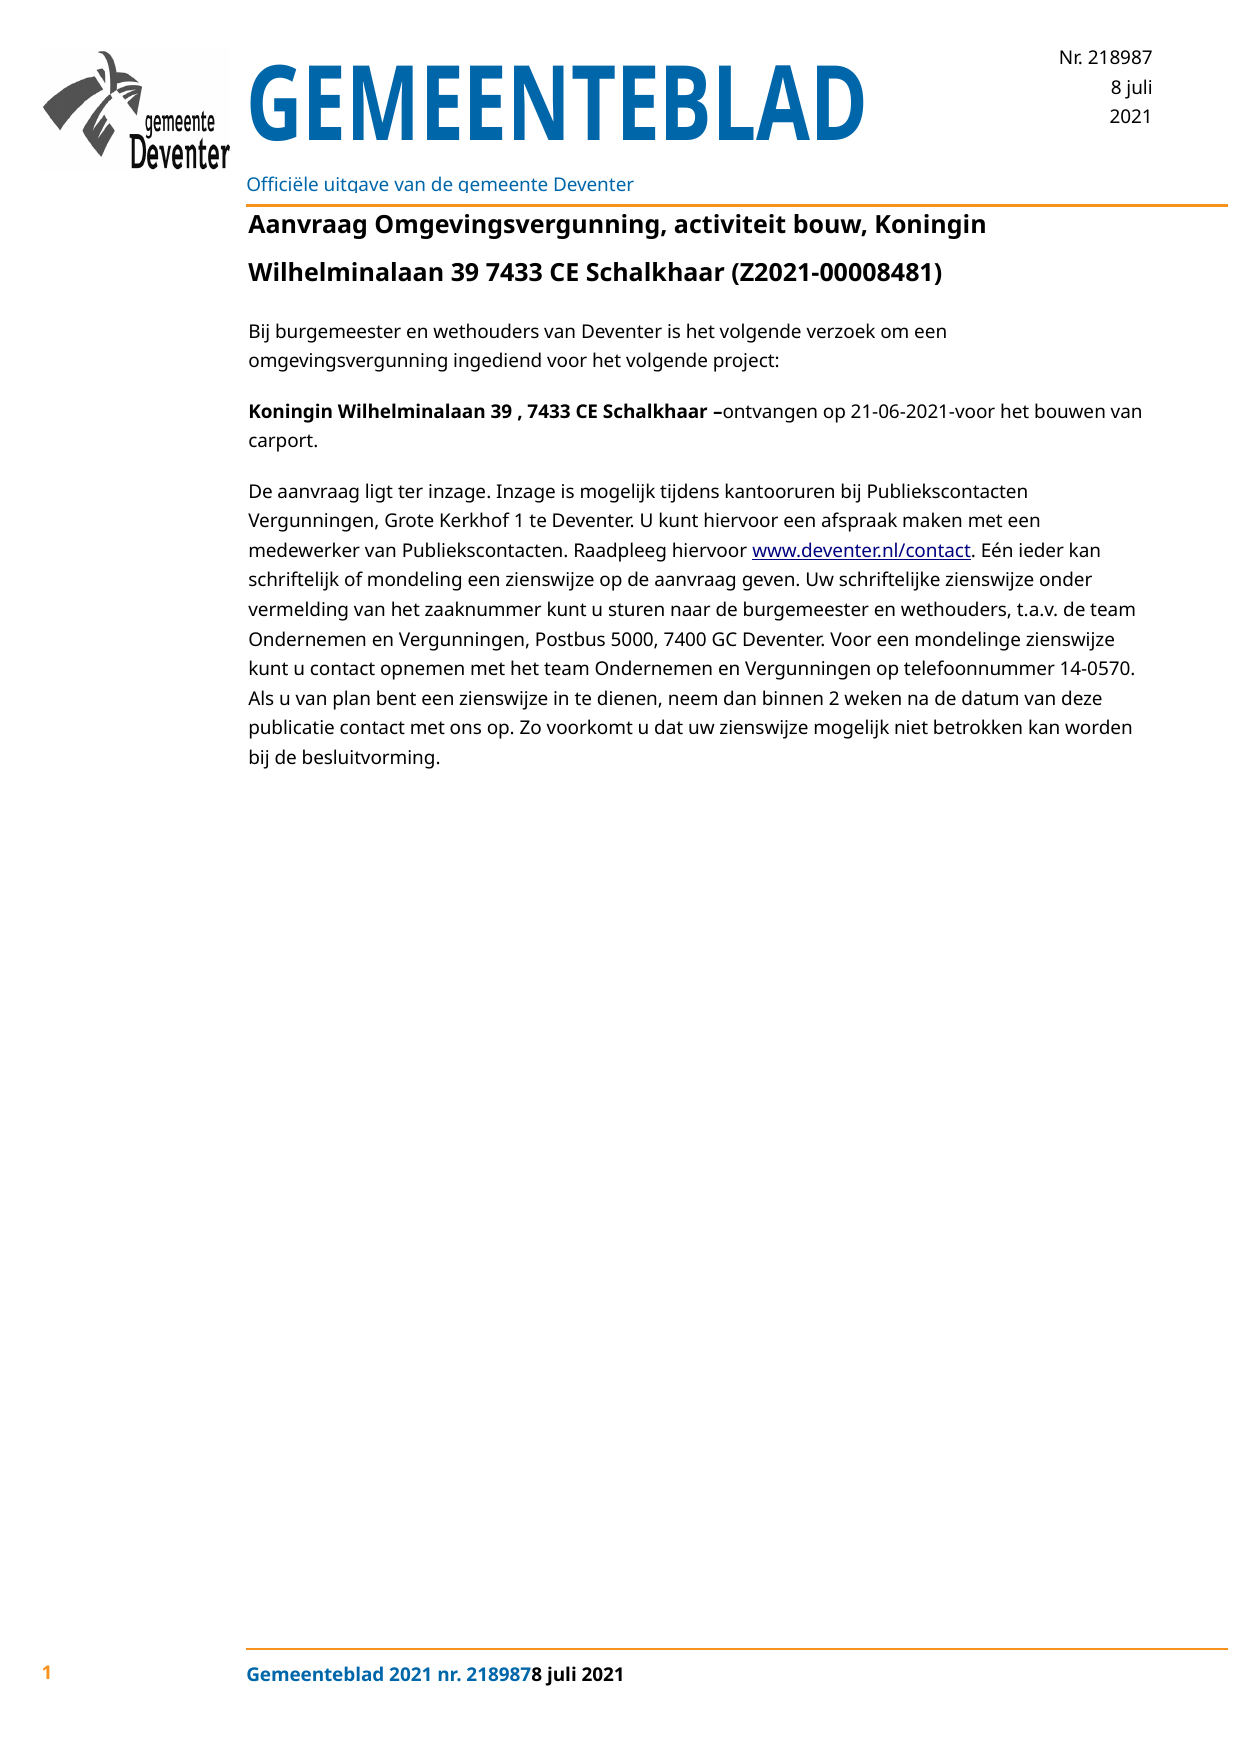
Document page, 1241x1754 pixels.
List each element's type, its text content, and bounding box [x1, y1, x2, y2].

text De aanvraag ligt ter inzage. Inzage is mogelijk tijdens kantooruren bij Publiekscontacten Vergunningen, Grote Kerkhof 1 te Deventer. U kunt hiervoor een afspraak maken met een medewerker van Publiekscontacten. Raadpleeg hiervoor www.deventer.nl/contact. Eén ieder kan schriftelijk of mondeling een zienswijze op de aanvraag geven. Uw schriftelijke zienswijze onder vermelding van het zaaknummer kunt u sturen naar de burgemeester en wethouders, t.a.v. de team Ondernemen en Vergunningen, Postbus 5000, 7400 GC Deventer. Voor een mondelinge zienswijze kunt u contact opnemen met het team Ondernemen en Vergunningen op telefoonnummer 14-0570. Als u van plan bent een zienswijze in te dienen, neem dan binnen 2 weken na de datum van deze publicatie contact met ons op. Zo voorkomt u dat uw zienswijze mogelijk niet betrokken kan worden bij de besluitvorming. [248, 478, 1152, 770]
text Aanvraag Omgevingsvergunning, activiteit bouw, Koningin Wilhelminalaan 39 7433 CE Schalkhaar (Z2021-00008481) [248, 207, 1152, 288]
picture [41, 47, 231, 172]
text Koningin Wilhelminalaan 39 , 7433 CE Schalkhaar –ontvangen op 21-06-2021-voor het bouwen van carport. [248, 398, 1152, 453]
text Bij burgemeester en wethouders van Deventer is het volgende verzoek om een omgevingsvergunning ingediend voor het volgende project: [248, 318, 1152, 373]
